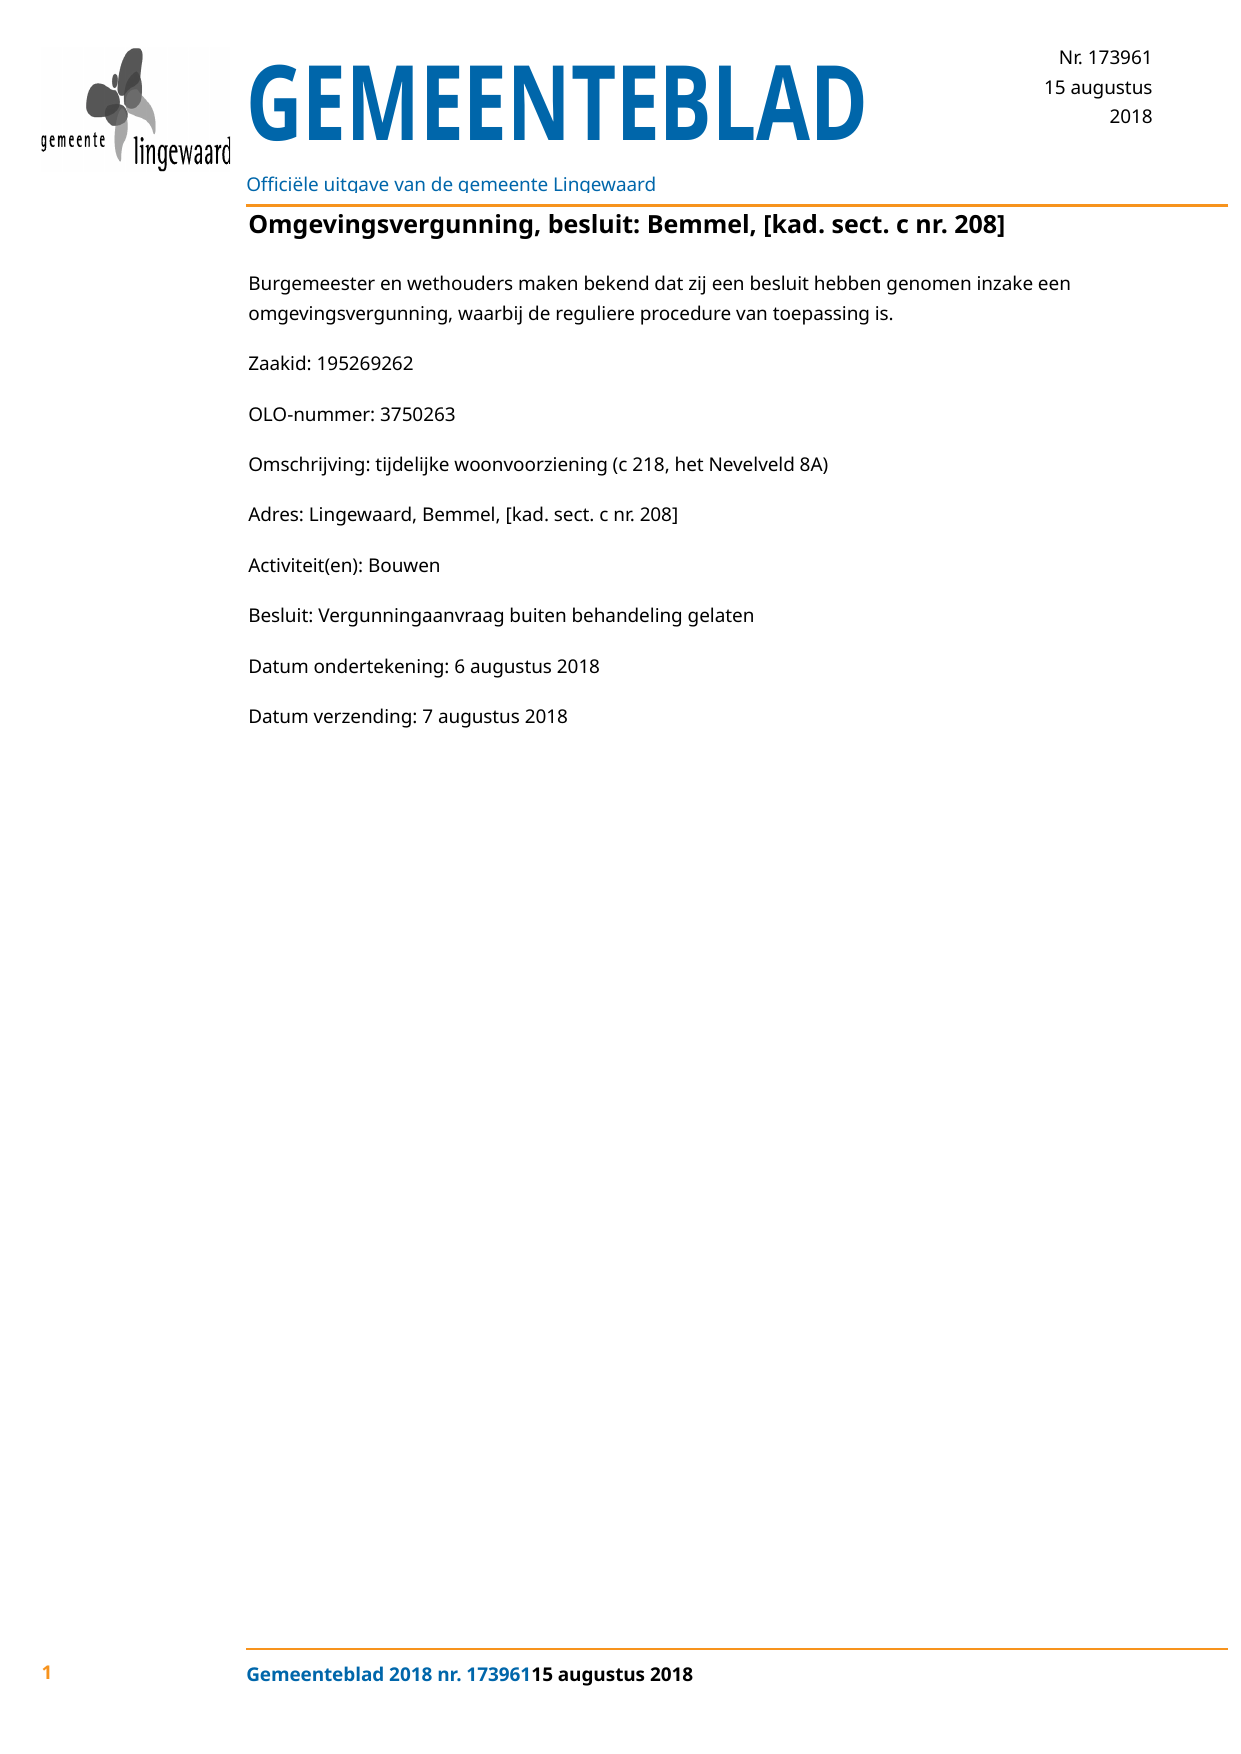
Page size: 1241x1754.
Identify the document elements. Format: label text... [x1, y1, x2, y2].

text Burgemeester en wethouders maken bekend dat zij een besluit hebben genomen inzake een omgevingsvergunning, waarbij de reguliere procedure van toepassing is. [248, 270, 1152, 326]
text Omschrijving: tijdelijke woonvoorziening (c 218, het Nevelveld 8A) [248, 451, 1152, 477]
text Zaakid: 195269262 [248, 350, 1152, 376]
text Datum verzending: 7 augustus 2018 [248, 703, 1152, 729]
picture [41, 47, 231, 172]
text Besluit: Vergunningaanvraag buiten behandeling gelaten [248, 602, 1152, 628]
text Datum ondertekening: 6 augustus 2018 [248, 653, 1152, 678]
text Omgevingsvergunning, besluit: Bemmel, [kad. sect. c nr. 208] [248, 207, 1152, 241]
text Activiteit(en): Bouwen [248, 552, 1152, 578]
text Adres: Lingewaard, Bemmel, [kad. sect. c nr. 208] [248, 502, 1152, 527]
text OLO-nummer: 3750263 [248, 401, 1152, 426]
